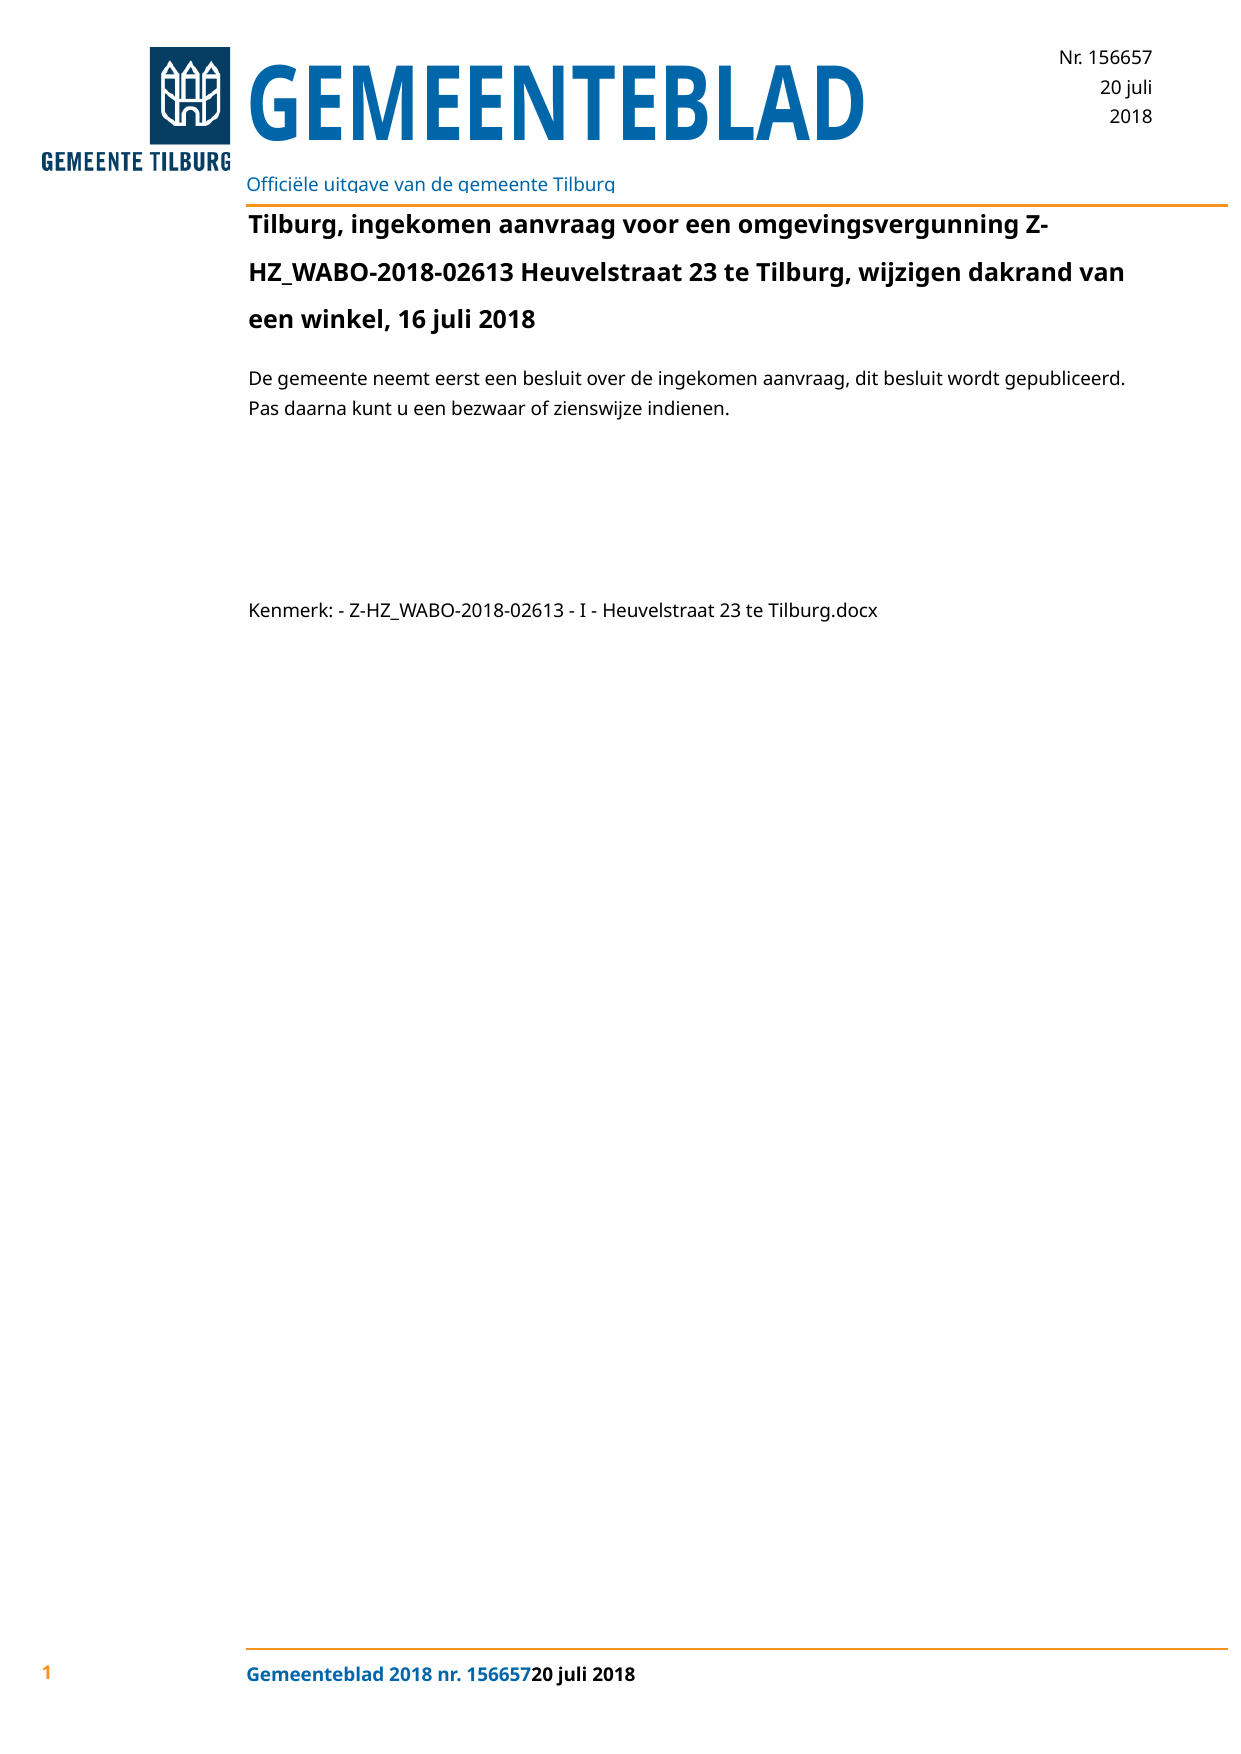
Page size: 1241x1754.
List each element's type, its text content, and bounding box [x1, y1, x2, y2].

text De gemeente neemt eerst een besluit over de ingekomen aanvraag, dit besluit wordt gepubliceerd. Pas daarna kunt u een bezwaar of zienswijze indienen. [248, 366, 1152, 421]
picture [41, 47, 231, 172]
text Kenmerk: - Z-HZ_WABO-2018-02613 - I - Heuvelstraat 23 te Tilburg.docx [248, 597, 1152, 622]
text Tilburg, ingekomen aanvraag voor een omgevingsvergunning Z-HZ_WABO-2018-02613 Heuvelstraat 23 te Tilburg, wijzigen dakrand van een winkel, 16 juli 2018 [248, 207, 1152, 336]
